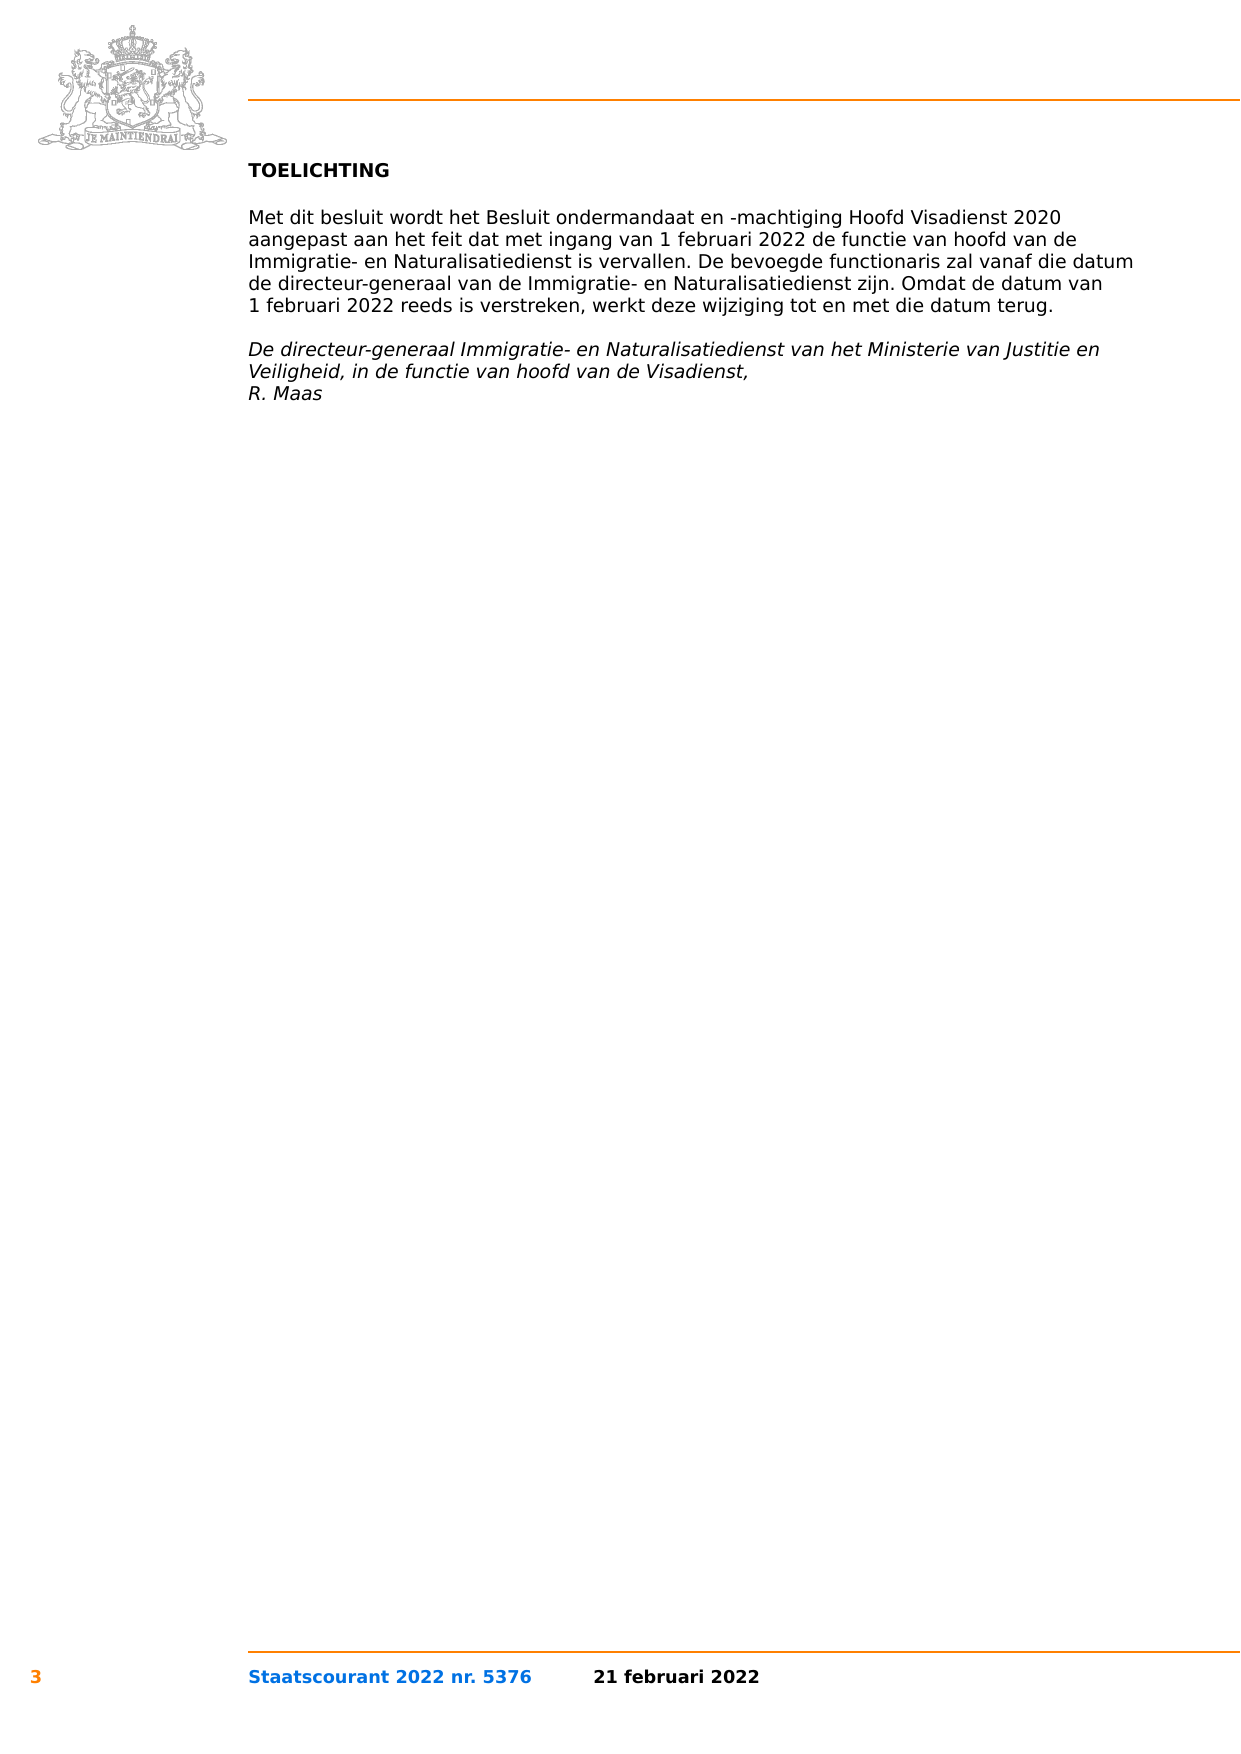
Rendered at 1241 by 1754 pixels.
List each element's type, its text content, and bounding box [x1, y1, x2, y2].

picture [38, 25, 227, 150]
subtitle TOELICHTING [248, 160, 1163, 182]
text De directeur-generaal Immigratie- en Naturalisatiedienst van het Ministerie van Justitie en Veiligheid, in de functie van hoofd van de Visadienst, R. Maas [248, 339, 1163, 404]
text Met dit besluit wordt het Besluit ondermandaat en -machtiging Hoofd Visadienst 2020 aangepast aan het feit dat met ingang van 1 februari 2022 de functie van hoofd van de Immigratie- en Naturalisatiedienst is vervallen. De bevoegde functionaris zal vanaf die datum de directeur-generaal van de Immigratie- en Naturalisatiedienst zijn. Omdat de datum van 1 februari 2022 reeds is verstreken, werkt deze wijziging tot en met die datum terug. [248, 207, 1163, 317]
